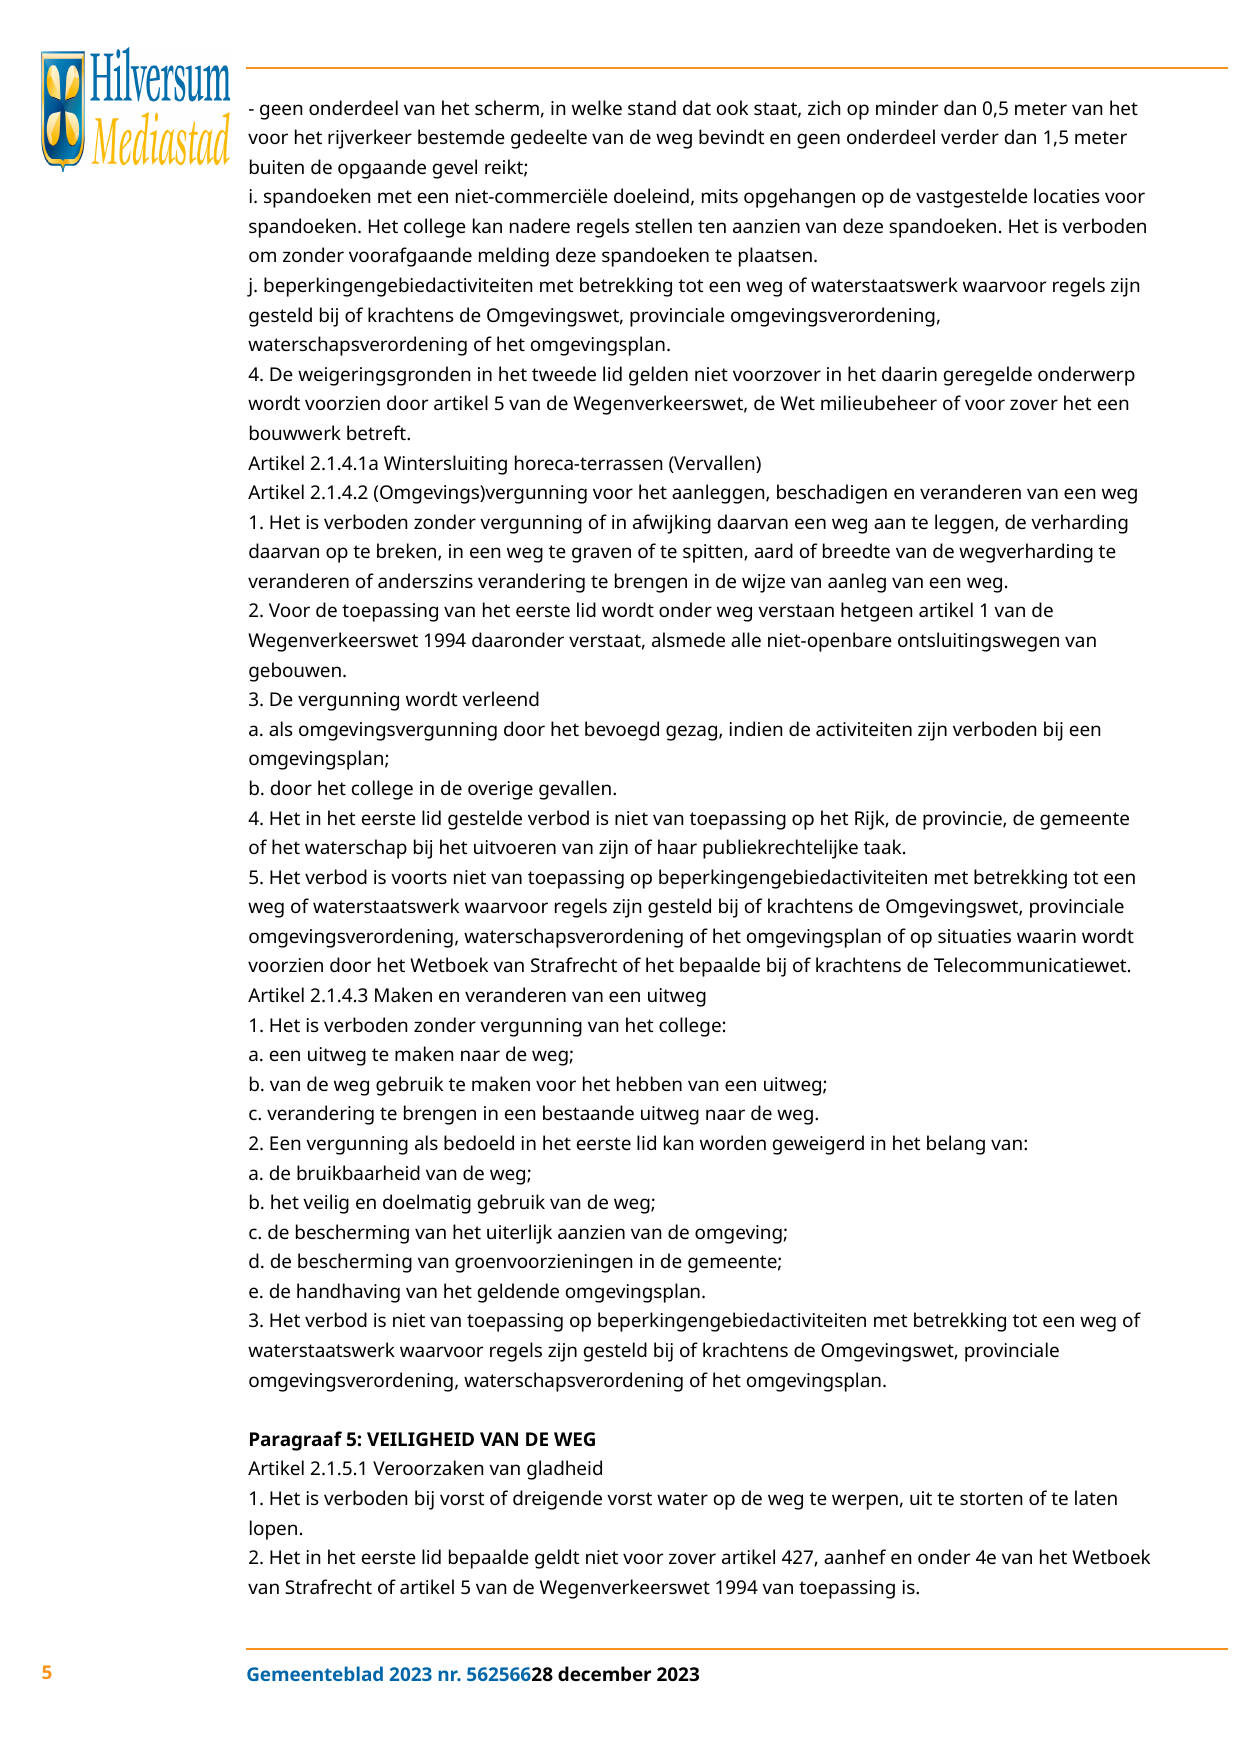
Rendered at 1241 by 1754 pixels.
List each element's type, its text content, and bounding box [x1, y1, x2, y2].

text 3. Het verbod is niet van toepassing op beperkingengebiedactiviteiten met betrekking tot een weg of waterstaatswerk waarvoor regels zijn gesteld bij of krachtens de Omgevingswet, provinciale omgevingsverordening, waterschapsverordening of het omgevingsplan. [248, 1308, 1152, 1393]
text Artikel 2.1.4.3 Maken en veranderen van een uitweg [248, 982, 1152, 1008]
text i. spandoeken met een niet-commerciële doeleind, mits opgehangen op de vastgestelde locaties voor spandoeken. Het college kan nadere regels stellen ten aanzien van deze spandoeken. Het is verboden om zonder voorafgaande melding deze spandoeken te plaatsen. [248, 183, 1152, 268]
text 5. Het verbod is voorts niet van toepassing op beperkingengebiedactiviteiten met betrekking tot een weg of waterstaatswerk waarvoor regels zijn gesteld bij of krachtens de Omgevingswet, provinciale omgevingsverordening, waterschapsverordening of het omgevingsplan of op situaties waarin wordt voorzien door het Wetboek van Strafrecht of het bepaalde bij of krachtens de Telecommunicatiewet. [248, 864, 1152, 978]
text 3. De vergunning wordt verleend [248, 686, 1152, 712]
text 2. Voor de toepassing van het eerste lid wordt onder weg verstaan hetgeen artikel 1 van de Wegenverkeerswet 1994 daaronder verstaat, alsmede alle niet-openbare ontsluitingswegen van gebouwen. [248, 598, 1152, 683]
text 4. Het in het eerste lid gestelde verbod is niet van toepassing op het Rijk, de provincie, de gemeente of het waterschap bij het uitvoeren van zijn of haar publiekrechtelijke taak. [248, 805, 1152, 860]
text 1. Het is verboden zonder vergunning of in afwijking daarvan een weg aan te leggen, de verharding daarvan op te breken, in een weg te graven of te spitten, aard of breedte van de wegverharding te veranderen of anderszins verandering te brengen in de wijze van aanleg van een weg. [248, 509, 1152, 594]
text 4. De weigeringsgronden in het tweede lid gelden niet voorzover in het daarin geregelde onderwerp wordt voorzien door artikel 5 van de Wegenverkeerswet, de Wet milieubeheer of voor zover het een bouwwerk betreft. [248, 361, 1152, 446]
text 1. Het is verboden zonder vergunning van het college: [248, 1012, 1152, 1038]
text Artikel 2.1.4.1a Wintersluiting horeca-terrassen (Vervallen) [248, 450, 1152, 476]
text Paragraaf 5: VEILIGHEID VAN DE WEG [248, 1426, 1152, 1452]
picture [41, 47, 231, 172]
text 2. Het in het eerste lid bepaalde geldt niet voor zover artikel 427, aanhef en onder 4e van het Wetboek van Strafrecht of artikel 5 van de Wegenverkeerswet 1994 van toepassing is. [248, 1544, 1152, 1600]
text 1. Het is verboden bij vorst of dreigende vorst water op de weg te werpen, uit te storten of te laten lopen. [248, 1485, 1152, 1541]
text d. de bescherming van groenvoorzieningen in de gemeente; [248, 1248, 1152, 1274]
text a. de bruikbaarheid van de weg; [248, 1160, 1152, 1186]
text b. van de weg gebruik te maken voor het hebben van een uitweg; [248, 1071, 1152, 1097]
text c. verandering te brengen in een bestaande uitweg naar de weg. [248, 1101, 1152, 1126]
text - geen onderdeel van het scherm, in welke stand dat ook staat, zich op minder dan 0,5 meter van het voor het rijverkeer bestemde gedeelte van de weg bevindt en geen onderdeel verder dan 1,5 meter buiten de opgaande gevel reikt; [248, 95, 1152, 180]
text c. de bescherming van het uiterlijk aanzien van de omgeving; [248, 1219, 1152, 1245]
text Artikel 2.1.5.1 Veroorzaken van gladheid [248, 1456, 1152, 1481]
text j. beperkingengebiedactiviteiten met betrekking tot een weg of waterstaatswerk waarvoor regels zijn gesteld bij of krachtens de Omgevingswet, provinciale omgevingsverordening, waterschapsverordening of het omgevingsplan. [248, 272, 1152, 357]
text a. een uitweg te maken naar de weg; [248, 1041, 1152, 1067]
text b. het veilig en doelmatig gebruik van de weg; [248, 1189, 1152, 1215]
text b. door het college in de overige gevallen. [248, 775, 1152, 801]
text Artikel 2.1.4.2 (Omgevings)vergunning voor het aanleggen, beschadigen en veranderen van een weg [248, 479, 1152, 505]
text 2. Een vergunning als bedoeld in het eerste lid kan worden geweigerd in het belang van: [248, 1130, 1152, 1156]
text e. de handhaving van het geldende omgevingsplan. [248, 1278, 1152, 1304]
text a. als omgevingsvergunning door het bevoegd gezag, indien de activiteiten zijn verboden bij een omgevingsplan; [248, 716, 1152, 771]
